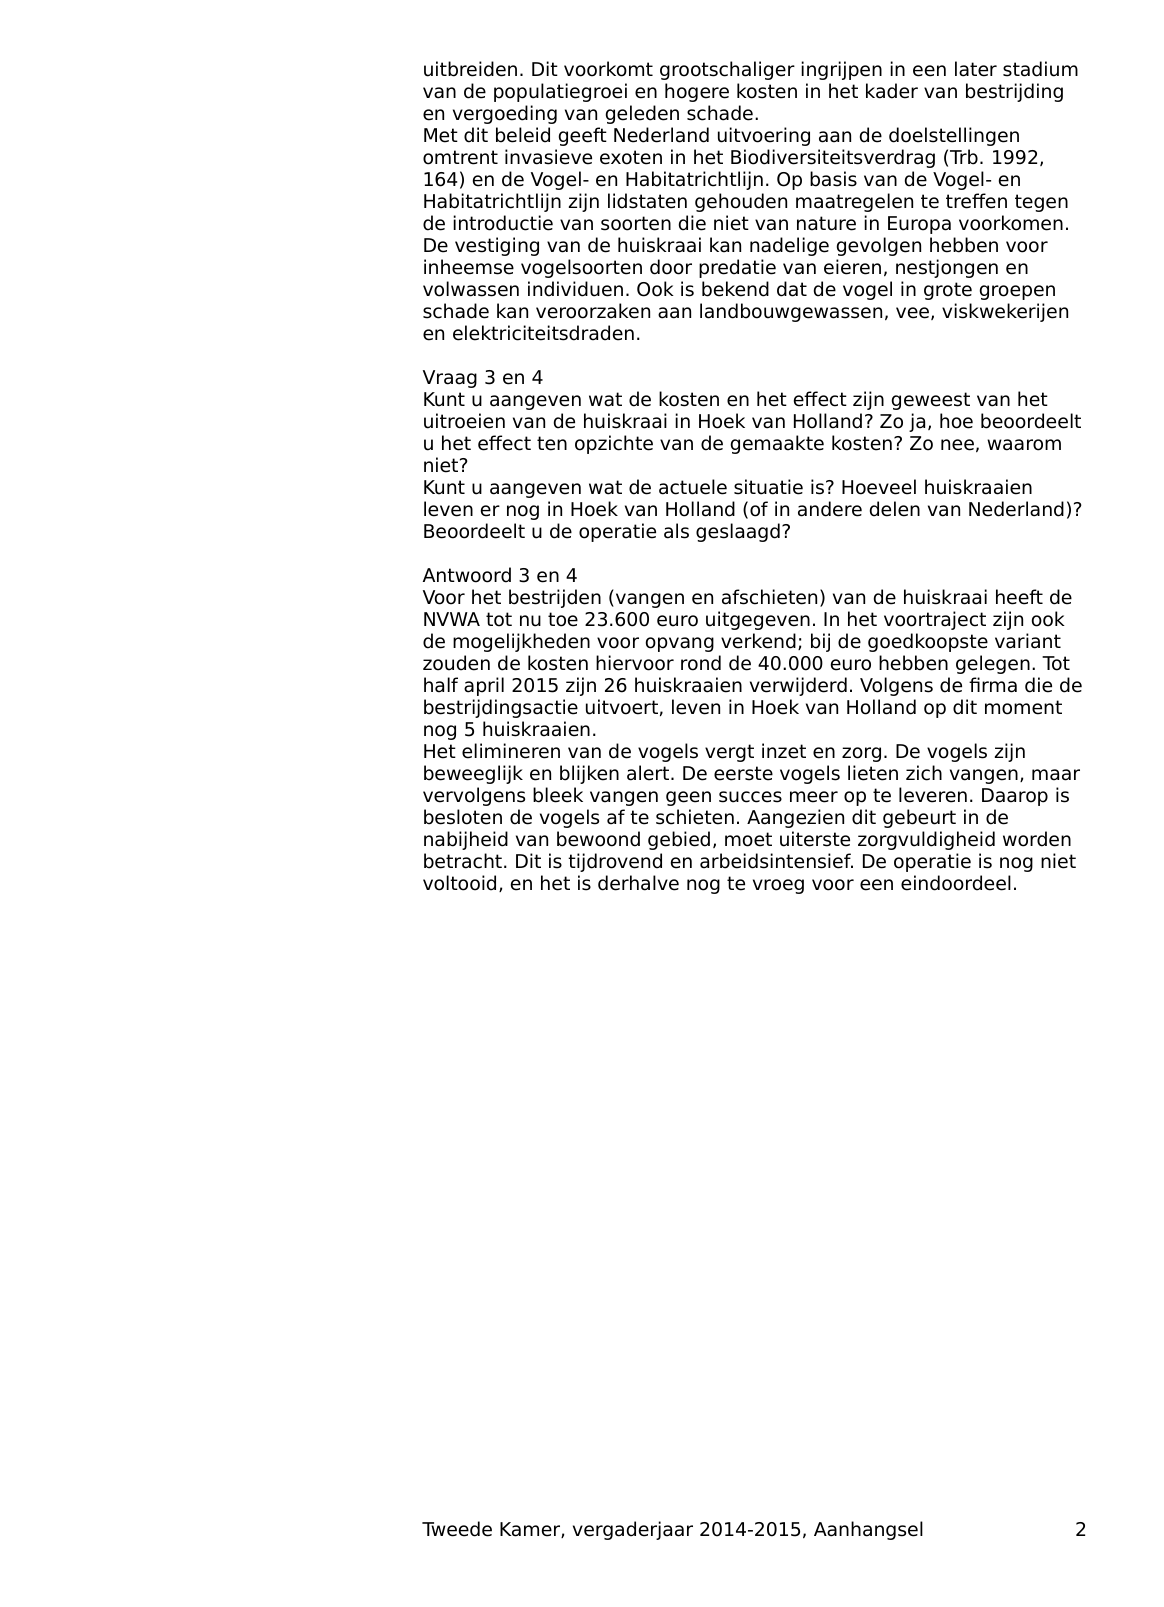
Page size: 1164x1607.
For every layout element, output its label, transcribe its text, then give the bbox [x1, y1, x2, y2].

text uitbreiden. Dit voorkomt grootschaliger ingrijpen in een later stadium van de populatiegroei en hogere kosten in het kader van bestrijding en vergoeding van geleden schade. [422, 59, 1087, 125]
text Vraag 3 en 4 [422, 367, 1087, 389]
text Kunt u aangeven wat de kosten en het effect zijn geweest van het uitroeien van de huiskraai in Hoek van Holland? Zo ja, hoe beoordeelt u het effect ten opzichte van de gemaakte kosten? Zo nee, waarom niet? [422, 389, 1087, 477]
text Het elimineren van de vogels vergt inzet en zorg. De vogels zijn beweeglijk en blijken alert. De eerste vogels lieten zich vangen, maar vervolgens bleek vangen geen succes meer op te leveren. Daarop is besloten de vogels af te schieten. Aangezien dit gebeurt in de nabijheid van bewoond gebied, moet uiterste zorgvuldigheid worden betracht. Dit is tijdrovend en arbeidsintensief. De operatie is nog niet voltooid, en het is derhalve nog te vroeg voor een eindoordeel. [422, 741, 1087, 895]
text Antwoord 3 en 4 [422, 565, 1087, 587]
text Kunt u aangeven wat de actuele situatie is? Hoeveel huiskraaien leven er nog in Hoek van Holland (of in andere delen van Nederland)? Beoordeelt u de operatie als geslaagd? [422, 477, 1087, 543]
text Voor het bestrijden (vangen en afschieten) van de huiskraai heeft de NVWA tot nu toe 23.600 euro uitgegeven. In het voortraject zijn ook de mogelijkheden voor opvang verkend; bij de goedkoopste variant zouden de kosten hiervoor rond de 40.000 euro hebben gelegen. Tot half april 2015 zijn 26 huiskraaien verwijderd. Volgens de firma die de bestrijdingsactie uitvoert, leven in Hoek van Holland op dit moment nog 5 huiskraaien. [422, 587, 1087, 741]
text Met dit beleid geeft Nederland uitvoering aan de doelstellingen omtrent invasieve exoten in het Biodiversiteitsverdrag (Trb. 1992, 164) en de Vogel- en Habitatrichtlijn. Op basis van de Vogel- en Habitatrichtlijn zijn lidstaten gehouden maatregelen te treffen tegen de introductie van soorten die niet van nature in Europa voorkomen. De vestiging van de huiskraai kan nadelige gevolgen hebben voor inheemse vogelsoorten door predatie van eieren, nestjongen en volwassen individuen. Ook is bekend dat de vogel in grote groepen schade kan veroorzaken aan landbouwgewassen, vee, viskwekerijen en elektriciteitsdraden. [422, 125, 1087, 345]
